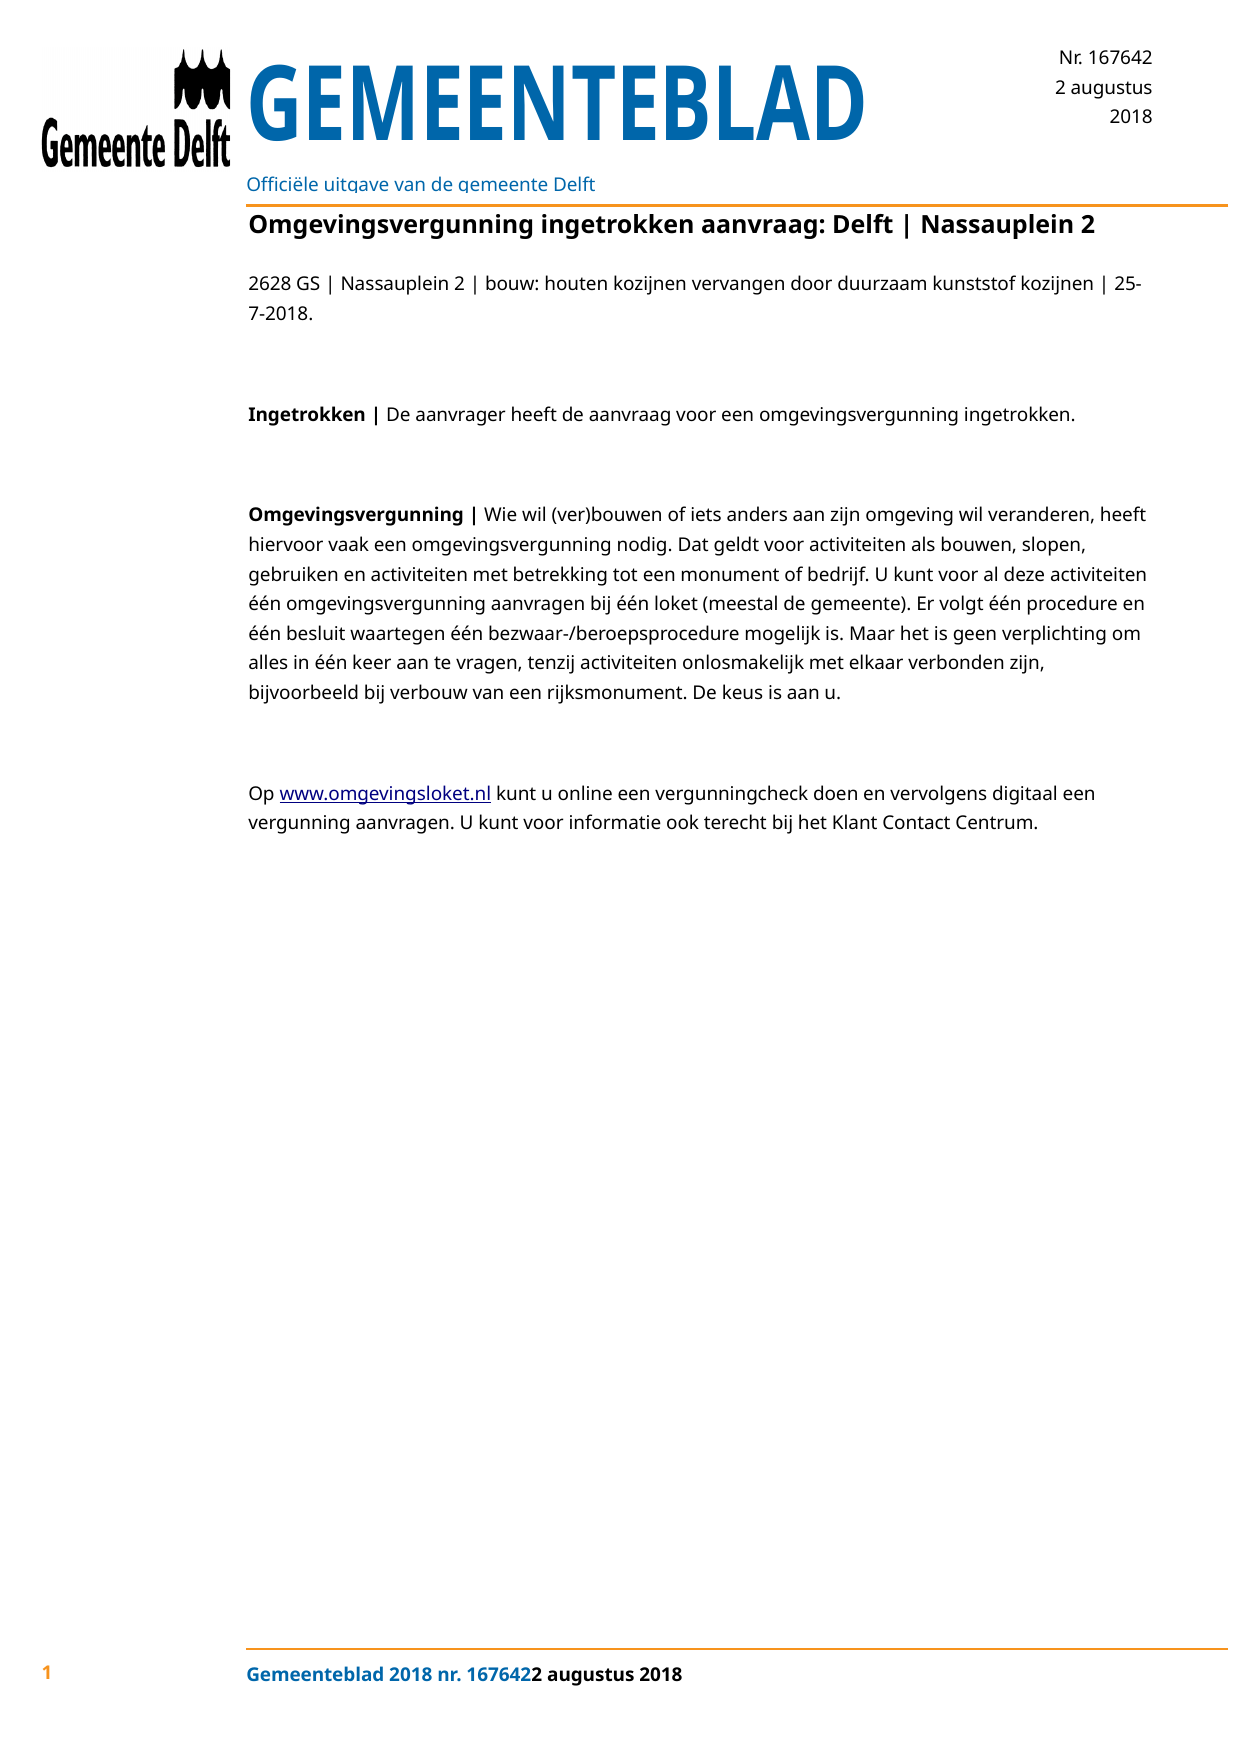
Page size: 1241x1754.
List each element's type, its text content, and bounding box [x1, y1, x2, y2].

text Omgevingsvergunning ingetrokken aanvraag: Delft | Nassauplein 2 [248, 207, 1152, 241]
text 2628 GS | Nassauplein 2 | bouw: houten kozijnen vervangen door duurzaam kunststof kozijnen | 25-7-2018. [248, 270, 1152, 326]
text Op www.omgevingsloket.nl kunt u online een vergunningcheck doen en vervolgens digitaal een vergunning aanvragen. U kunt voor informatie ook terecht bij het Klant Contact Centrum. [248, 780, 1152, 835]
picture [41, 47, 231, 172]
text Omgevingsvergunning | Wie wil (ver)bouwen of iets anders aan zijn omgeving wil veranderen, heeft hiervoor vaak een omgevingsvergunning nodig. Dat geldt voor activiteiten als bouwen, slopen, gebruiken en activiteiten met betrekking tot een monument of bedrijf. U kunt voor al deze activiteiten één omgevingsvergunning aanvragen bij één loket (meestal de gemeente). Er volgt één procedure en één besluit waartegen één bezwaar-/beroepsprocedure mogelijk is. Maar het is geen verplichting om alles in één keer aan te vragen, tenzij activiteiten onlosmakelijk met elkaar verbonden zijn, bijvoorbeeld bij verbouw van een rijksmonument. De keus is aan u. [248, 502, 1152, 705]
text Ingetrokken | De aanvrager heeft de aanvraag voor een omgevingsvergunning ingetrokken. [248, 401, 1152, 426]
